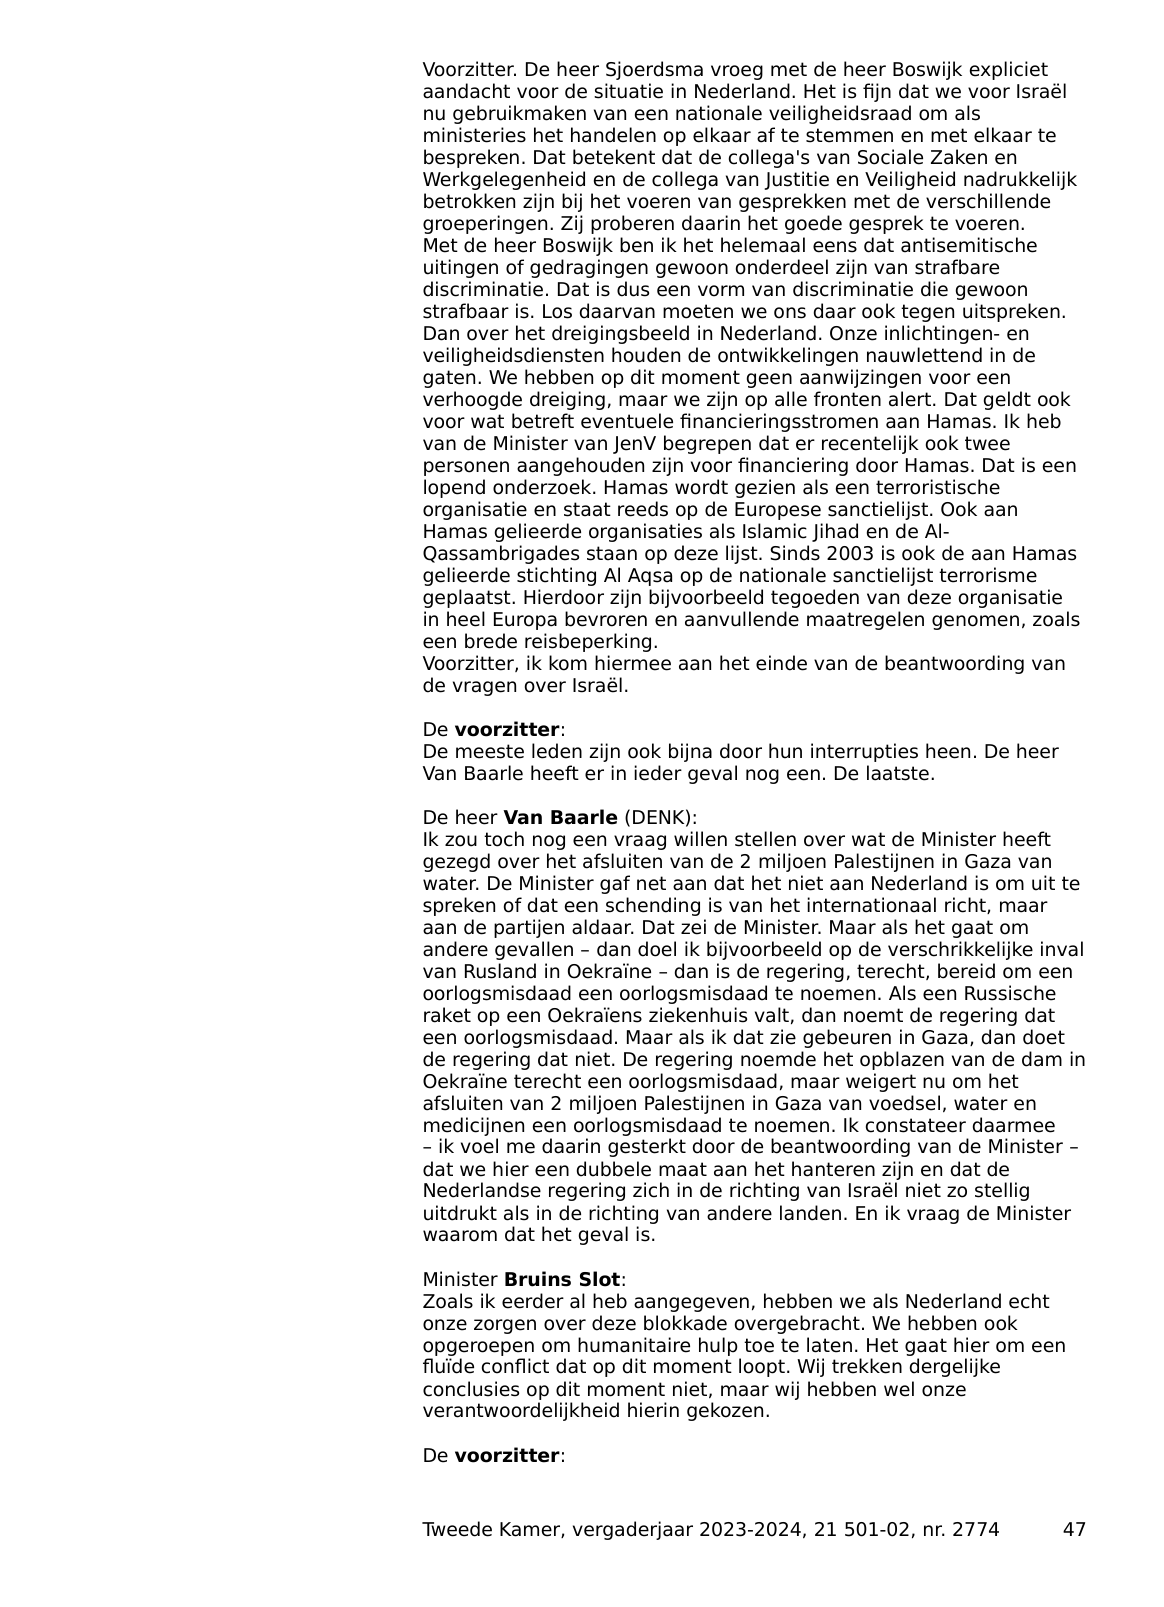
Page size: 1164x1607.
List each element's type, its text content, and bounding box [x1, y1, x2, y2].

text Dan over het dreigingsbeeld in Nederland. Onze inlichtingen- en veiligheidsdiensten houden de ontwikkelingen nauwlettend in de gaten. We hebben op dit moment geen aanwijzingen voor een verhoogde dreiging, maar we zijn op alle fronten alert. Dat geldt ook voor wat betreft eventuele financieringsstromen aan Hamas. Ik heb van de Minister van JenV begrepen dat er recentelijk ook twee personen aangehouden zijn voor financiering door Hamas. Dat is een lopend onderzoek. Hamas wordt gezien als een terroristische organisatie en staat reeds op de Europese sanctielijst. Ook aan Hamas gelieerde organisaties als Islamic Jihad en de Al-Qassambrigades staan op deze lijst. Sinds 2003 is ook de aan Hamas gelieerde stichting Al Aqsa op de nationale sanctielijst terrorisme geplaatst. Hierdoor zijn bijvoorbeeld tegoeden van deze organisatie in heel Europa bevroren en aanvullende maatregelen genomen, zoals een brede reisbeperking. [422, 323, 1087, 652]
text De voorzitter: [422, 1444, 1087, 1467]
text Ik zou toch nog een vraag willen stellen over wat de Minister heeft gezegd over het afsluiten van de 2 miljoen Palestijnen in Gaza van water. De Minister gaf net aan dat het niet aan Nederland is om uit te spreken of dat een schending is van het internationaal richt, maar aan de partijen aldaar. Dat zei de Minister. Maar als het gaat om andere gevallen – dan doel ik bijvoorbeeld op de verschrikkelijke inval van Rusland in Oekraïne – dan is de regering, terecht, bereid om een oorlogsmisdaad een oorlogsmisdaad te noemen. Als een Russische raket op een Oekraïens ziekenhuis valt, dan noemt de regering dat een oorlogsmisdaad. Maar als ik dat zie gebeuren in Gaza, dan doet de regering dat niet. De regering noemde het opblazen van de dam in Oekraïne terecht een oorlogsmisdaad, maar weigert nu om het afsluiten van 2 miljoen Palestijnen in Gaza van voedsel, water en medicijnen een oorlogsmisdaad te noemen. Ik constateer daarmee – ik voel me daarin gesterkt door de beantwoording van de Minister – dat we hier een dubbele maat aan het hanteren zijn en dat de Nederlandse regering zich in de richting van Israël niet zo stellig uitdrukt als in de richting van andere landen. En ik vraag de Minister waarom dat het geval is. [422, 829, 1087, 1246]
text De heer Van Baarle (DENK): [422, 807, 1087, 829]
text Voorzitter, ik kom hiermee aan het einde van de beantwoording van de vragen over Israël. [422, 652, 1087, 696]
text Voorzitter. De heer Sjoerdsma vroeg met de heer Boswijk expliciet aandacht voor de situatie in Nederland. Het is fijn dat we voor Israël nu gebruikmaken van een nationale veiligheidsraad om als ministeries het handelen op elkaar af te stemmen en met elkaar te bespreken. Dat betekent dat de collega's van Sociale Zaken en Werkgelegenheid en de collega van Justitie en Veiligheid nadrukkelijk betrokken zijn bij het voeren van gesprekken met de verschillende groeperingen. Zij proberen daarin het goede gesprek te voeren. [422, 59, 1087, 235]
text De voorzitter: [422, 719, 1087, 741]
text Minister Bruins Slot: [422, 1268, 1087, 1291]
text Zoals ik eerder al heb aangegeven, hebben we als Nederland echt onze zorgen over deze blokkade overgebracht. We hebben ook opgeroepen om humanitaire hulp toe te laten. Het gaat hier om een fluïde conflict dat op dit moment loopt. Wij trekken dergelijke conclusies op dit moment niet, maar wij hebben wel onze verantwoordelijkheid hierin gekozen. [422, 1291, 1087, 1422]
text Met de heer Boswijk ben ik het helemaal eens dat antisemitische uitingen of gedragingen gewoon onderdeel zijn van strafbare discriminatie. Dat is dus een vorm van discriminatie die gewoon strafbaar is. Los daarvan moeten we ons daar ook tegen uitspreken. [422, 235, 1087, 323]
text De meeste leden zijn ook bijna door hun interrupties heen. De heer Van Baarle heeft er in ieder geval nog een. De laatste. [422, 741, 1087, 784]
